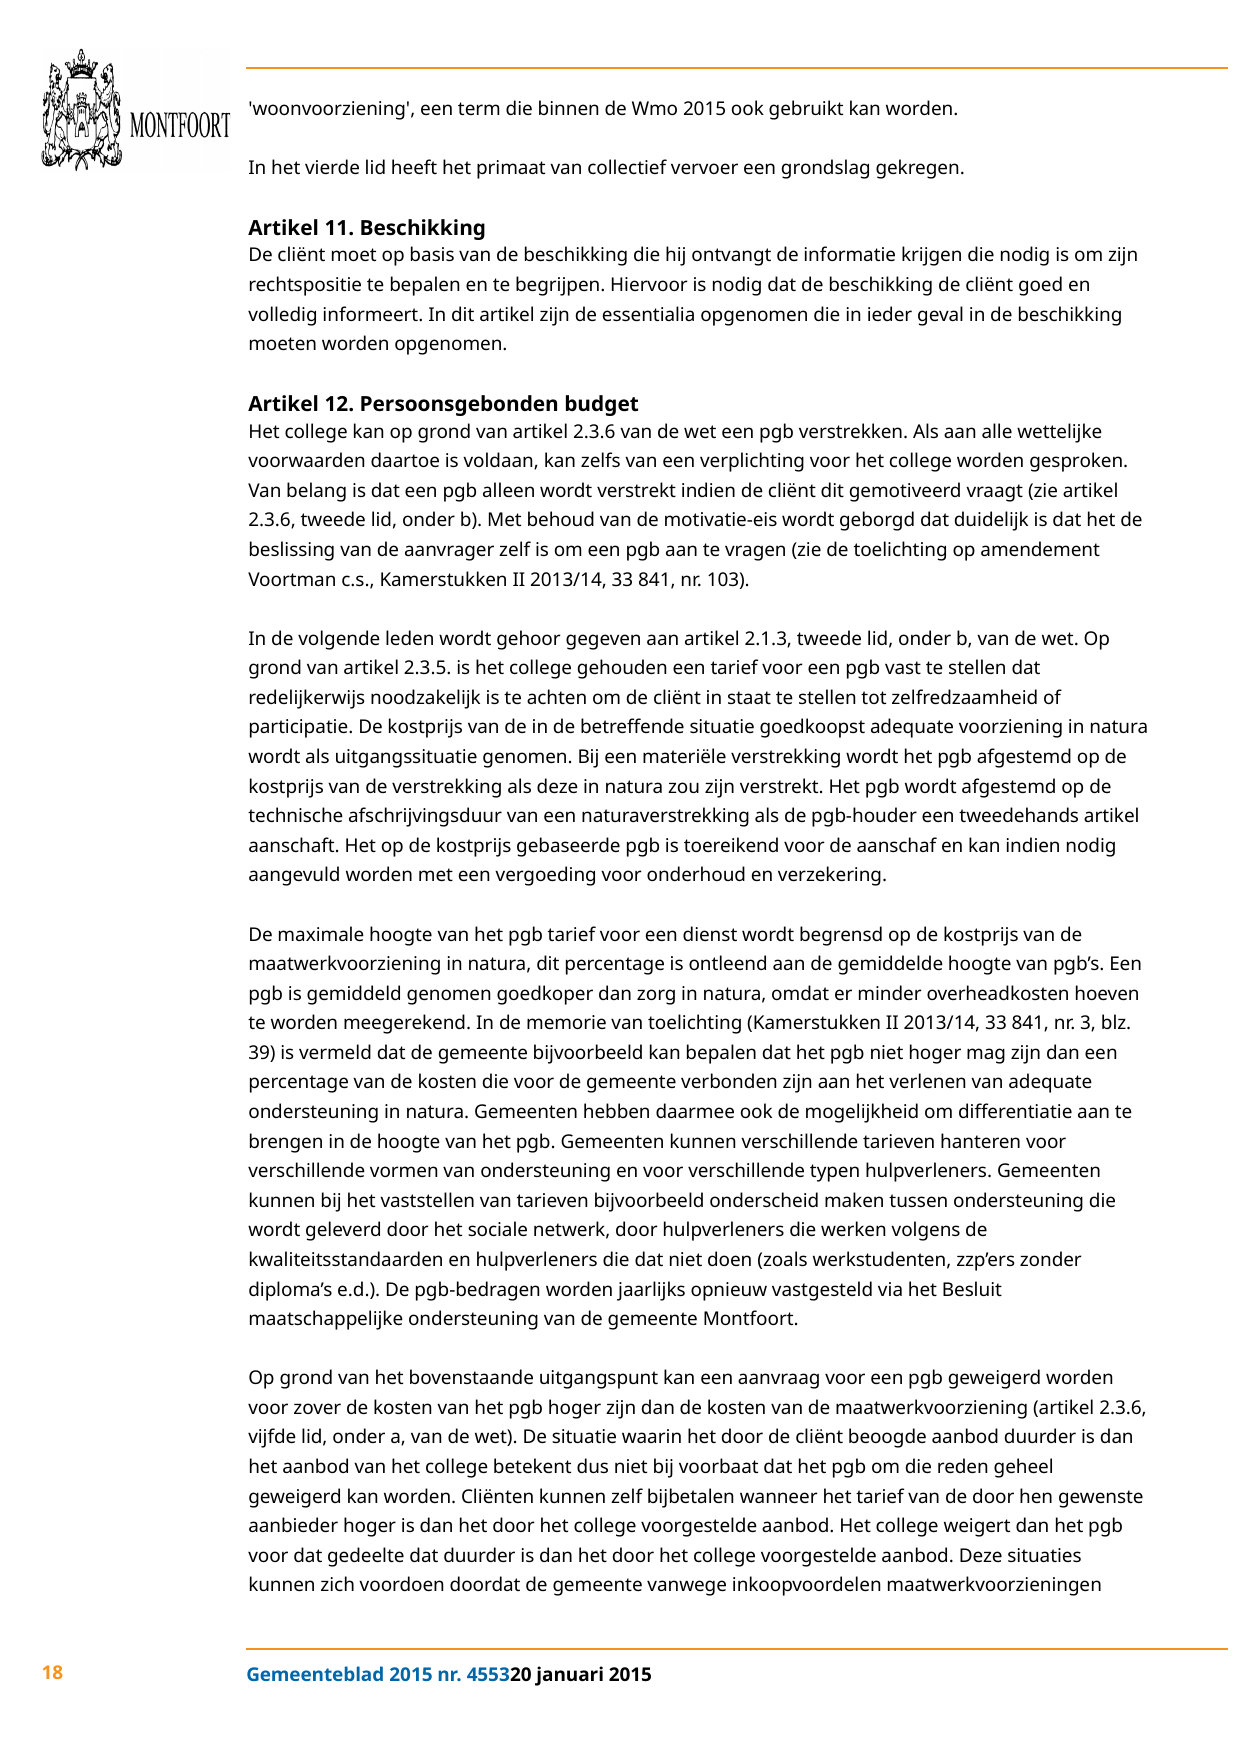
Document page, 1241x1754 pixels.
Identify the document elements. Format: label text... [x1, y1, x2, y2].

text Op grond van het bovenstaande uitgangspunt kan een aanvraag voor een pgb geweigerd worden voor zover de kosten van het pgb hoger zijn dan de kosten van de maatwerkvoorziening (artikel 2.3.6, vijfde lid, onder a, van de wet). De situatie waarin het door de cliënt beoogde aanbod duurder is dan het aanbod van het college betekent dus niet bij voorbaat dat het pgb om die reden geheel geweigerd kan worden. Cliënten kunnen zelf bijbetalen wanneer het tarief van de door hen gewenste aanbieder hoger is dan het door het college voorgestelde aanbod. Het college weigert dan het pgb voor dat gedeelte dat duurder is dan het door het college voorgestelde aanbod. Deze situaties kunnen zich voordoen doordat de gemeente vanwege inkoopvoordelen maatwerkvoorzieningen [248, 1364, 1152, 1597]
text In het vierde lid heeft het primaat van collectief vervoer een grondslag gekregen. [248, 154, 1152, 180]
text Artikel 12. Persoonsgebonden budget [248, 389, 1152, 418]
text De maximale hoogte van het pgb tarief voor een dienst wordt begrensd op de kostprijs van de maatwerkvoorziening in natura, dit percentage is ontleend aan de gemiddelde hoogte van pgb’s. Een pgb is gemiddeld genomen goedkoper dan zorg in natura, omdat er minder overheadkosten hoeven te worden meegerekend. In de memorie van toelichting (Kamerstukken II 2013/14, 33 841, nr. 3, blz. 39) is vermeld dat de gemeente bijvoorbeeld kan bepalen dat het pgb niet hoger mag zijn dan een percentage van de kosten die voor de gemeente verbonden zijn aan het verlenen van adequate ondersteuning in natura. Gemeenten hebben daarmee ook de mogelijkheid om differentiatie aan te brengen in de hoogte van het pgb. Gemeenten kunnen verschillende tarieven hanteren voor verschillende vormen van ondersteuning en voor verschillende typen hulpverleners. Gemeenten kunnen bij het vaststellen van tarieven bijvoorbeeld onderscheid maken tussen ondersteuning die wordt geleverd door het sociale netwerk, door hulpverleners die werken volgens de kwaliteitsstandaarden en hulpverleners die dat niet doen (zoals werkstudenten, zzp’ers zonder diploma’s e.d.). De pgb-bedragen worden jaarlijks opnieuw vastgesteld via het Besluit maatschappelijke ondersteuning van de gemeente Montfoort. [248, 921, 1152, 1331]
text In de volgende leden wordt gehoor gegeven aan artikel 2.1.3, tweede lid, onder b, van de wet. Op grond van artikel 2.3.5. is het college gehouden een tarief voor een pgb vast te stellen dat redelijkerwijs noodzakelijk is te achten om de cliënt in staat te stellen tot zelfredzaamheid of participatie. De kostprijs van de in de betreffende situatie goedkoopst adequate voorziening in natura wordt als uitgangssituatie genomen. Bij een materiële verstrekking wordt het pgb afgestemd op de kostprijs van de verstrekking als deze in natura zou zijn verstrekt. Het pgb wordt afgestemd op de technische afschrijvingsduur van een naturaverstrekking als de pgb-houder een tweedehands artikel aanschaft. Het op de kostprijs gebaseerde pgb is toereikend voor de aanschaf en kan indien nodig aangevuld worden met een vergoeding voor onderhoud en verzekering. [248, 625, 1152, 887]
text 'woonvoorziening', een term die binnen de Wmo 2015 ook gebruikt kan worden. [248, 95, 1152, 121]
text De cliënt moet op basis van de beschikking die hij ontvangt de informatie krijgen die nodig is om zijn rechtspositie te bepalen en te begrijpen. Hiervoor is nodig dat de beschikking de cliënt goed en volledig informeert. In dit artikel zijn de essentialia opgenomen die in ieder geval in de beschikking moeten worden opgenomen. [248, 242, 1152, 356]
text Het college kan op grond van artikel 2.3.6 van de wet een pgb verstrekken. Als aan alle wettelijke voorwaarden daartoe is voldaan, kan zelfs van een verplichting voor het college worden gesproken. Van belang is dat een pgb alleen wordt verstrekt indien de cliёnt dit gemotiveerd vraagt (zie artikel 2.3.6, tweede lid, onder b). Met behoud van de motivatie-eis wordt geborgd dat duidelijk is dat het de beslissing van de aanvrager zelf is om een pgb aan te vragen (zie de toelichting op amendement Voortman c.s., Kamerstukken II 2013/14, 33 841, nr. 103). [248, 418, 1152, 592]
text Artikel 11. Beschikking [248, 213, 1152, 242]
picture [41, 47, 231, 172]
